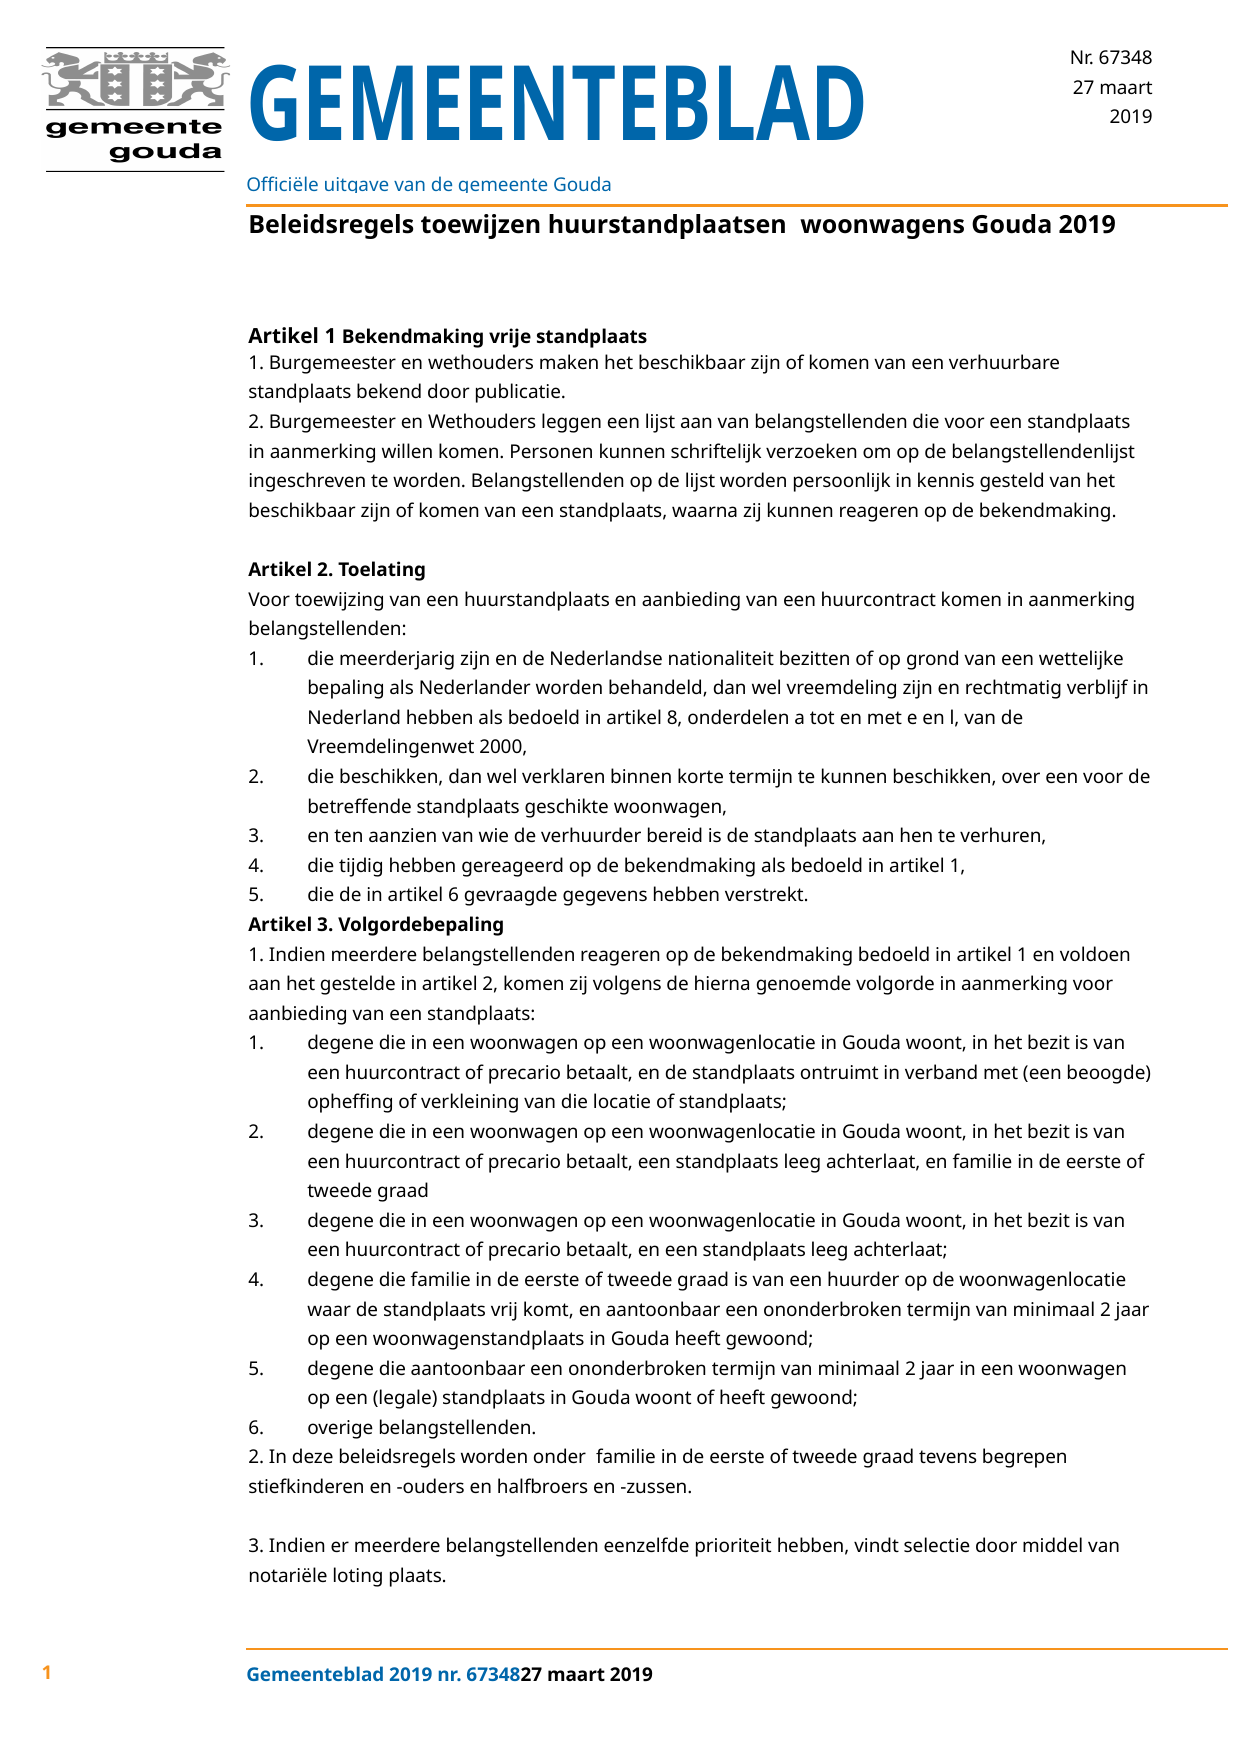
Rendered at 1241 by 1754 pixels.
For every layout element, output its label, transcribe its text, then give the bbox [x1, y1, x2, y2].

picture [41, 47, 231, 172]
text Artikel 2. Toelating [248, 556, 1152, 582]
list die meerderjarig zijn en de Nederlandse nationaliteit bezitten of op grond van een wettelijke bepaling als Nederlander worden behandeld, dan wel vreemdeling zijn en rechtmatig verblijf in Nederland hebben als bedoeld in artikel 8, onderdelen a tot en met e en l, van de Vreemdelingenwet 2000, [248, 645, 1152, 759]
list die tijdig hebben gereageerd op de bekendmaking als bedoeld in artikel 1, [248, 852, 1152, 878]
list overige belangstellenden. [248, 1414, 1152, 1440]
text 3. Indien er meerdere belangstellenden eenzelfde prioriteit hebben, vindt selectie door middel van notariële loting plaats. [248, 1532, 1152, 1588]
list degene die aantoonbaar een ononderbroken termijn van minimaal 2 jaar in een woonwagen op een (legale) standplaats in Gouda woont of heeft gewoond; [248, 1355, 1152, 1410]
text Voor toewijzing van een huurstandplaats en aanbieding van een huurcontract komen in aanmerking belangstellenden: [248, 586, 1152, 641]
list en ten aanzien van wie de verhuurder bereid is de standplaats aan hen te verhuren, [248, 822, 1152, 848]
text 2. Burgemeester en Wethouders leggen een lijst aan van belangstellenden die voor een standplaats in aanmerking willen komen. Personen kunnen schriftelijk verzoeken om op de belangstellendenlijst ingeschreven te worden. Belangstellenden op de lijst worden persoonlijk in kennis gesteld van het beschikbaar zijn of komen van een standplaats, waarna zij kunnen reageren op de bekendmaking. [248, 408, 1152, 523]
list degene die in een woonwagen op een woonwagenlocatie in Gouda woont, in het bezit is van een huurcontract of precario betaalt, en een standplaats leeg achterlaat; [248, 1207, 1152, 1262]
text 1. Burgemeester en wethouders maken het beschikbaar zijn of komen van een verhuurbare standplaats bekend door publicatie. [248, 349, 1152, 404]
list die de in artikel 6 gevraagde gegevens hebben verstrekt. [248, 882, 1152, 907]
list degene die in een woonwagen op een woonwagenlocatie in Gouda woont, in het bezit is van een huurcontract of precario betaalt, een standplaats leeg achterlaat, en familie in de eerste of tweede graad [248, 1118, 1152, 1203]
text Beleidsregels toewijzen huurstandplaatsen woonwagens Gouda 2019 [248, 207, 1152, 241]
list die beschikken, dan wel verklaren binnen korte termijn te kunnen beschikken, over een voor de betreffende standplaats geschikte woonwagen, [248, 763, 1152, 819]
text Artikel 3. Volgordebepaling [248, 911, 1152, 937]
text Artikel 1 Bekendmaking vrije standplaats [248, 321, 1152, 349]
list degene die familie in de eerste of tweede graad is van een huurder op de woonwagenlocatie waar de standplaats vrij komt, en aantoonbaar een ononderbroken termijn van minimaal 2 jaar op een woonwagenstandplaats in Gouda heeft gewoond; [248, 1266, 1152, 1351]
list degene die in een woonwagen op een woonwagenlocatie in Gouda woont, in het bezit is van een huurcontract of precario betaalt, en de standplaats ontruimt in verband met (een beoogde) opheffing of verkleining van die locatie of standplaats; [248, 1029, 1152, 1114]
text 2. In deze beleidsregels worden onder familie in de eerste of tweede graad tevens begrepen stiefkinderen en -ouders en halfbroers en -zussen. [248, 1444, 1152, 1499]
text 1. Indien meerdere belangstellenden reageren op de bekendmaking bedoeld in artikel 1 en voldoen aan het gestelde in artikel 2, komen zij volgens de hierna genoemde volgorde in aanmerking voor aanbieding van een standplaats: [248, 941, 1152, 1026]
